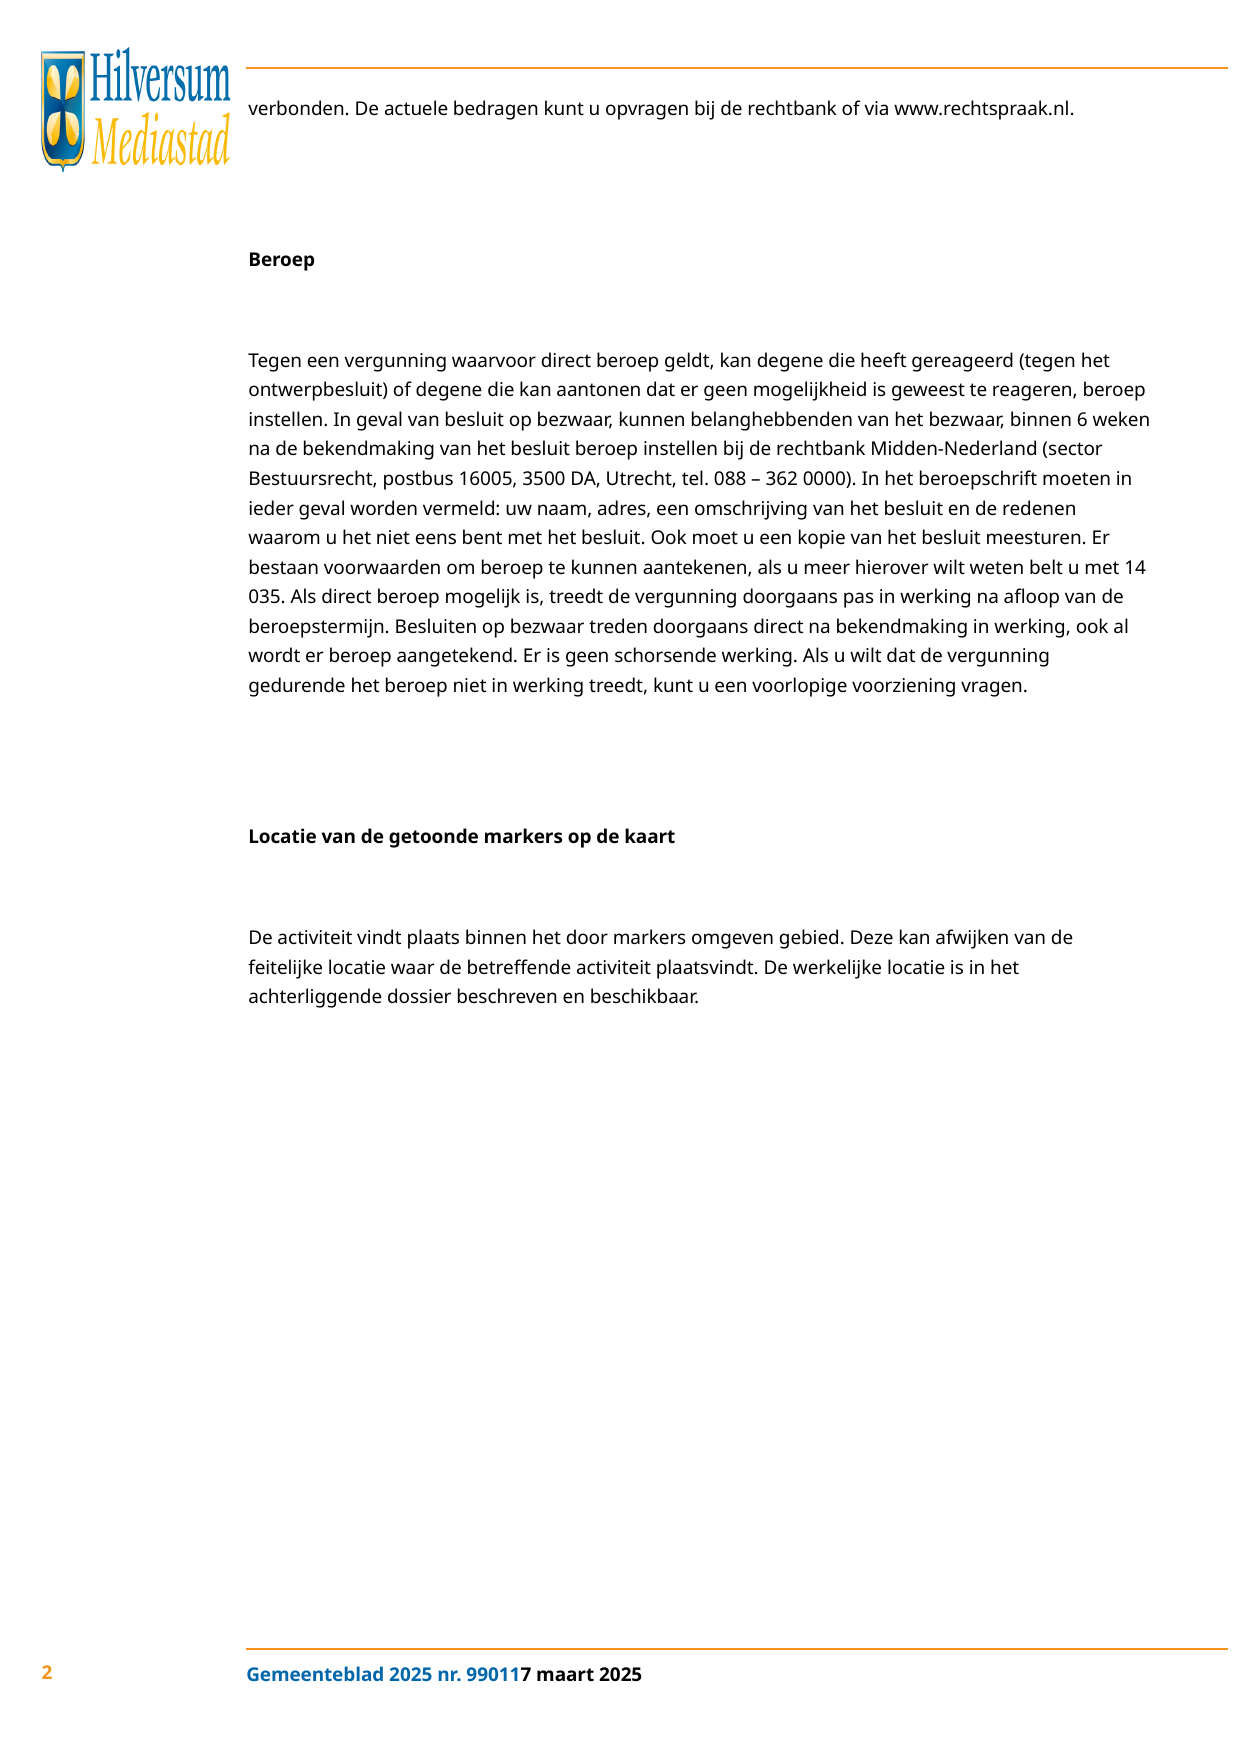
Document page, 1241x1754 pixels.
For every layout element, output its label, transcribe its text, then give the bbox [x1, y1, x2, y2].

text Beroep [248, 246, 1152, 272]
text De activiteit vindt plaats binnen het door markers omgeven gebied. Deze kan afwijken van de feitelijke locatie waar de betreffende activiteit plaatsvindt. De werkelijke locatie is in het achterliggende dossier beschreven en beschikbaar. [248, 924, 1152, 1009]
picture [41, 47, 231, 172]
text Locatie van de getoonde markers op de kaart [248, 823, 1152, 849]
text Tegen een vergunning waarvoor direct beroep geldt, kan degene die heeft gereageerd (tegen het ontwerpbesluit) of degene die kan aantonen dat er geen mogelijkheid is geweest te reageren, beroep instellen. In geval van besluit op bezwaar, kunnen belanghebbenden van het bezwaar, binnen 6 weken na de bekendmaking van het besluit beroep instellen bij de rechtbank Midden-Nederland (sector Bestuursrecht, postbus 16005, 3500 DA, Utrecht, tel. 088 – 362 0000). In het beroepschrift moeten in ieder geval worden vermeld: uw naam, adres, een omschrijving van het besluit en de redenen waarom u het niet eens bent met het besluit. Ook moet u een kopie van het besluit meesturen. Er bestaan voorwaarden om beroep te kunnen aantekenen, als u meer hierover wilt weten belt u met 14 035. Als direct beroep mogelijk is, treedt de vergunning doorgaans pas in werking na afloop van de beroepstermijn. Besluiten op bezwaar treden doorgaans direct na bekendmaking in werking, ook al wordt er beroep aangetekend. Er is geen schorsende werking. Als u wilt dat de vergunning gedurende het beroep niet in werking treedt, kunt u een voorlopige voorziening vragen. [248, 347, 1152, 698]
text verbonden. De actuele bedragen kunt u opvragen bij de rechtbank of via www.rechtspraak.nl. [248, 95, 1152, 121]
